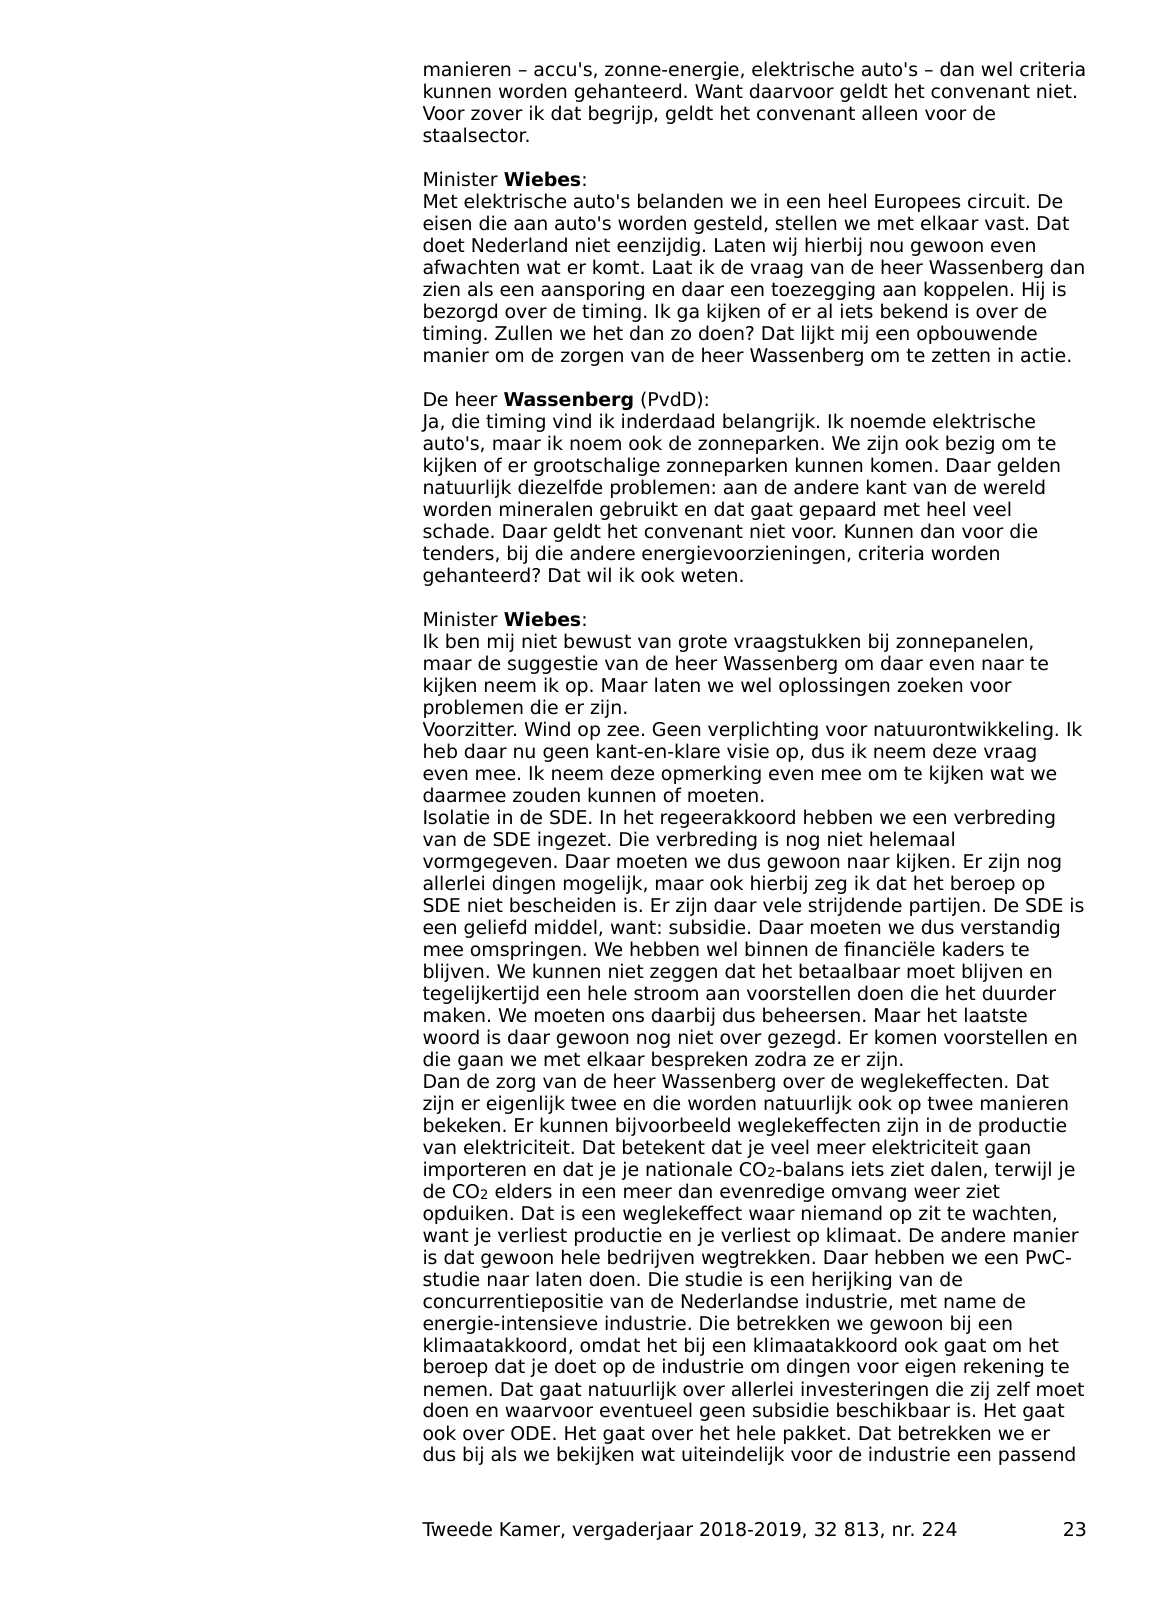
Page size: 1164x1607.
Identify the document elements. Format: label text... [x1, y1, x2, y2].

text manieren – accu's, zonne-energie, elektrische auto's – dan wel criteria kunnen worden gehanteerd. Want daarvoor geldt het convenant niet. Voor zover ik dat begrijp, geldt het convenant alleen voor de staalsector. [422, 59, 1087, 147]
text Ja, die timing vind ik inderdaad belangrijk. Ik noemde elektrische auto's, maar ik noem ook de zonneparken. We zijn ook bezig om te kijken of er grootschalige zonneparken kunnen komen. Daar gelden natuurlijk diezelfde problemen: aan de andere kant van de wereld worden mineralen gebruikt en dat gaat gepaard met heel veel schade. Daar geldt het convenant niet voor. Kunnen dan voor die tenders, bij die andere energievoorzieningen, criteria worden gehanteerd? Dat wil ik ook weten. [422, 411, 1087, 587]
text Isolatie in de SDE. In het regeerakkoord hebben we een verbreding van de SDE ingezet. Die verbreding is nog niet helemaal vormgegeven. Daar moeten we dus gewoon naar kijken. Er zijn nog allerlei dingen mogelijk, maar ook hierbij zeg ik dat het beroep op SDE niet bescheiden is. Er zijn daar vele strijdende partijen. De SDE is een geliefd middel, want: subsidie. Daar moeten we dus verstandig mee omspringen. We hebben wel binnen de financiële kaders te blijven. We kunnen niet zeggen dat het betaalbaar moet blijven en tegelijkertijd een hele stroom aan voorstellen doen die het duurder maken. We moeten ons daarbij dus beheersen. Maar het laatste woord is daar gewoon nog niet over gezegd. Er komen voorstellen en die gaan we met elkaar bespreken zodra ze er zijn. [422, 807, 1087, 1071]
text De heer Wassenberg (PvdD): [422, 389, 1087, 411]
text Voorzitter. Wind op zee. Geen verplichting voor natuurontwikkeling. Ik heb daar nu geen kant-en-klare visie op, dus ik neem deze vraag even mee. Ik neem deze opmerking even mee om te kijken wat we daarmee zouden kunnen of moeten. [422, 719, 1087, 807]
text Dan de zorg van de heer Wassenberg over de weglekeffecten. Dat zijn er eigenlijk twee en die worden natuurlijk ook op twee manieren bekeken. Er kunnen bijvoorbeeld weglekeffecten zijn in de productie van elektriciteit. Dat betekent dat je veel meer elektriciteit gaan importeren en dat je je nationale CO2-balans iets ziet dalen, terwijl je de CO2 elders in een meer dan evenredige omvang weer ziet opduiken. Dat is een weglekeffect waar niemand op zit te wachten, want je verliest productie en je verliest op klimaat. De andere manier is dat gewoon hele bedrijven wegtrekken. Daar hebben we een PwC-studie naar laten doen. Die studie is een herijking van de concurrentiepositie van de Nederlandse industrie, met name de energie-intensieve industrie. Die betrekken we gewoon bij een klimaatakkoord, omdat het bij een klimaatakkoord ook gaat om het beroep dat je doet op de industrie om dingen voor eigen rekening te nemen. Dat gaat natuurlijk over allerlei investeringen die zij zelf moet doen en waarvoor eventueel geen subsidie beschikbaar is. Het gaat ook over ODE. Het gaat over het hele pakket. Dat betrekken we er dus bij als we bekijken wat uiteindelijk voor de industrie een passend [422, 1071, 1087, 1466]
text Met elektrische auto's belanden we in een heel Europees circuit. De eisen die aan auto's worden gesteld, stellen we met elkaar vast. Dat doet Nederland niet eenzijdig. Laten wij hierbij nou gewoon even afwachten wat er komt. Laat ik de vraag van de heer Wassenberg dan zien als een aansporing en daar een toezegging aan koppelen. Hij is bezorgd over de timing. Ik ga kijken of er al iets bekend is over de timing. Zullen we het dan zo doen? Dat lijkt mij een opbouwende manier om de zorgen van de heer Wassenberg om te zetten in actie. [422, 191, 1087, 367]
text Minister Wiebes: [422, 609, 1087, 631]
text Ik ben mij niet bewust van grote vraagstukken bij zonnepanelen, maar de suggestie van de heer Wassenberg om daar even naar te kijken neem ik op. Maar laten we wel oplossingen zoeken voor problemen die er zijn. [422, 631, 1087, 719]
text Minister Wiebes: [422, 169, 1087, 191]
